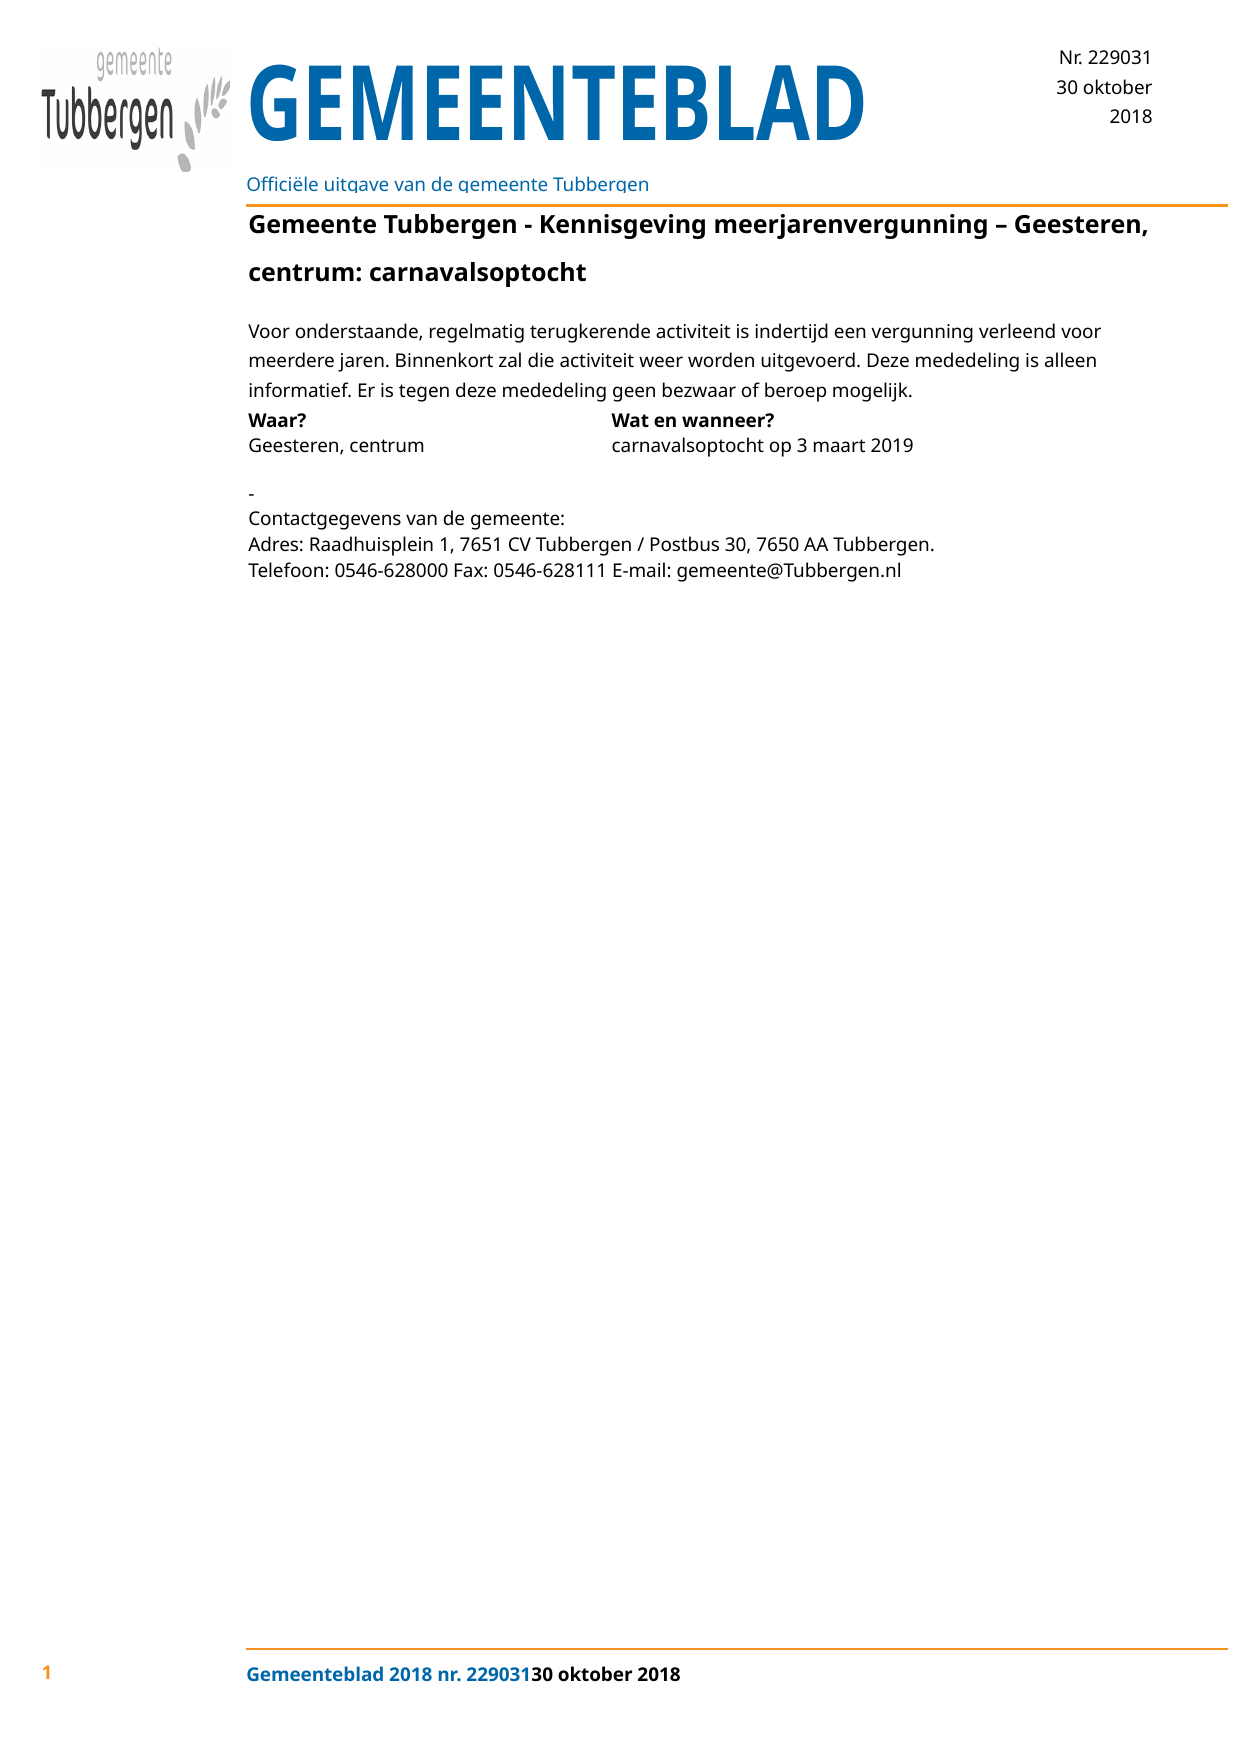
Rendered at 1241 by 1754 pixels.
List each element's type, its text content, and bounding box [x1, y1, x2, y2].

text Telefoon: 0546-628000 Fax: 0546-628111 E-mail: gemeente@Tubbergen.nl [248, 557, 1152, 583]
text Voor onderstaande, regelmatig terugkerende activiteit is indertijd een vergunning verleend voor meerdere jaren. Binnenkort zal die activiteit weer worden uitgevoerd. Deze mededeling is alleen informatief. Er is tegen deze mededeling geen bezwaar of beroep mogelijk. [248, 318, 1152, 403]
text - [248, 480, 1152, 505]
table_header Waar? [248, 407, 611, 432]
text Contactgegevens van de gemeente: [248, 505, 1152, 531]
text Adres: Raadhuisplein 1, 7651 CV Tubbergen / Postbus 30, 7650 AA Tubbergen. [248, 531, 1152, 557]
table_cell Geesteren, centrum [248, 433, 611, 458]
picture [41, 47, 231, 172]
table_cell carnavalsoptocht op 3 maart 2019 [611, 433, 1152, 458]
table_header Wat en wanneer? [611, 407, 1152, 432]
text Gemeente Tubbergen - Kennisgeving meerjarenvergunning – Geesteren, centrum: carnavalsoptocht [248, 207, 1152, 288]
